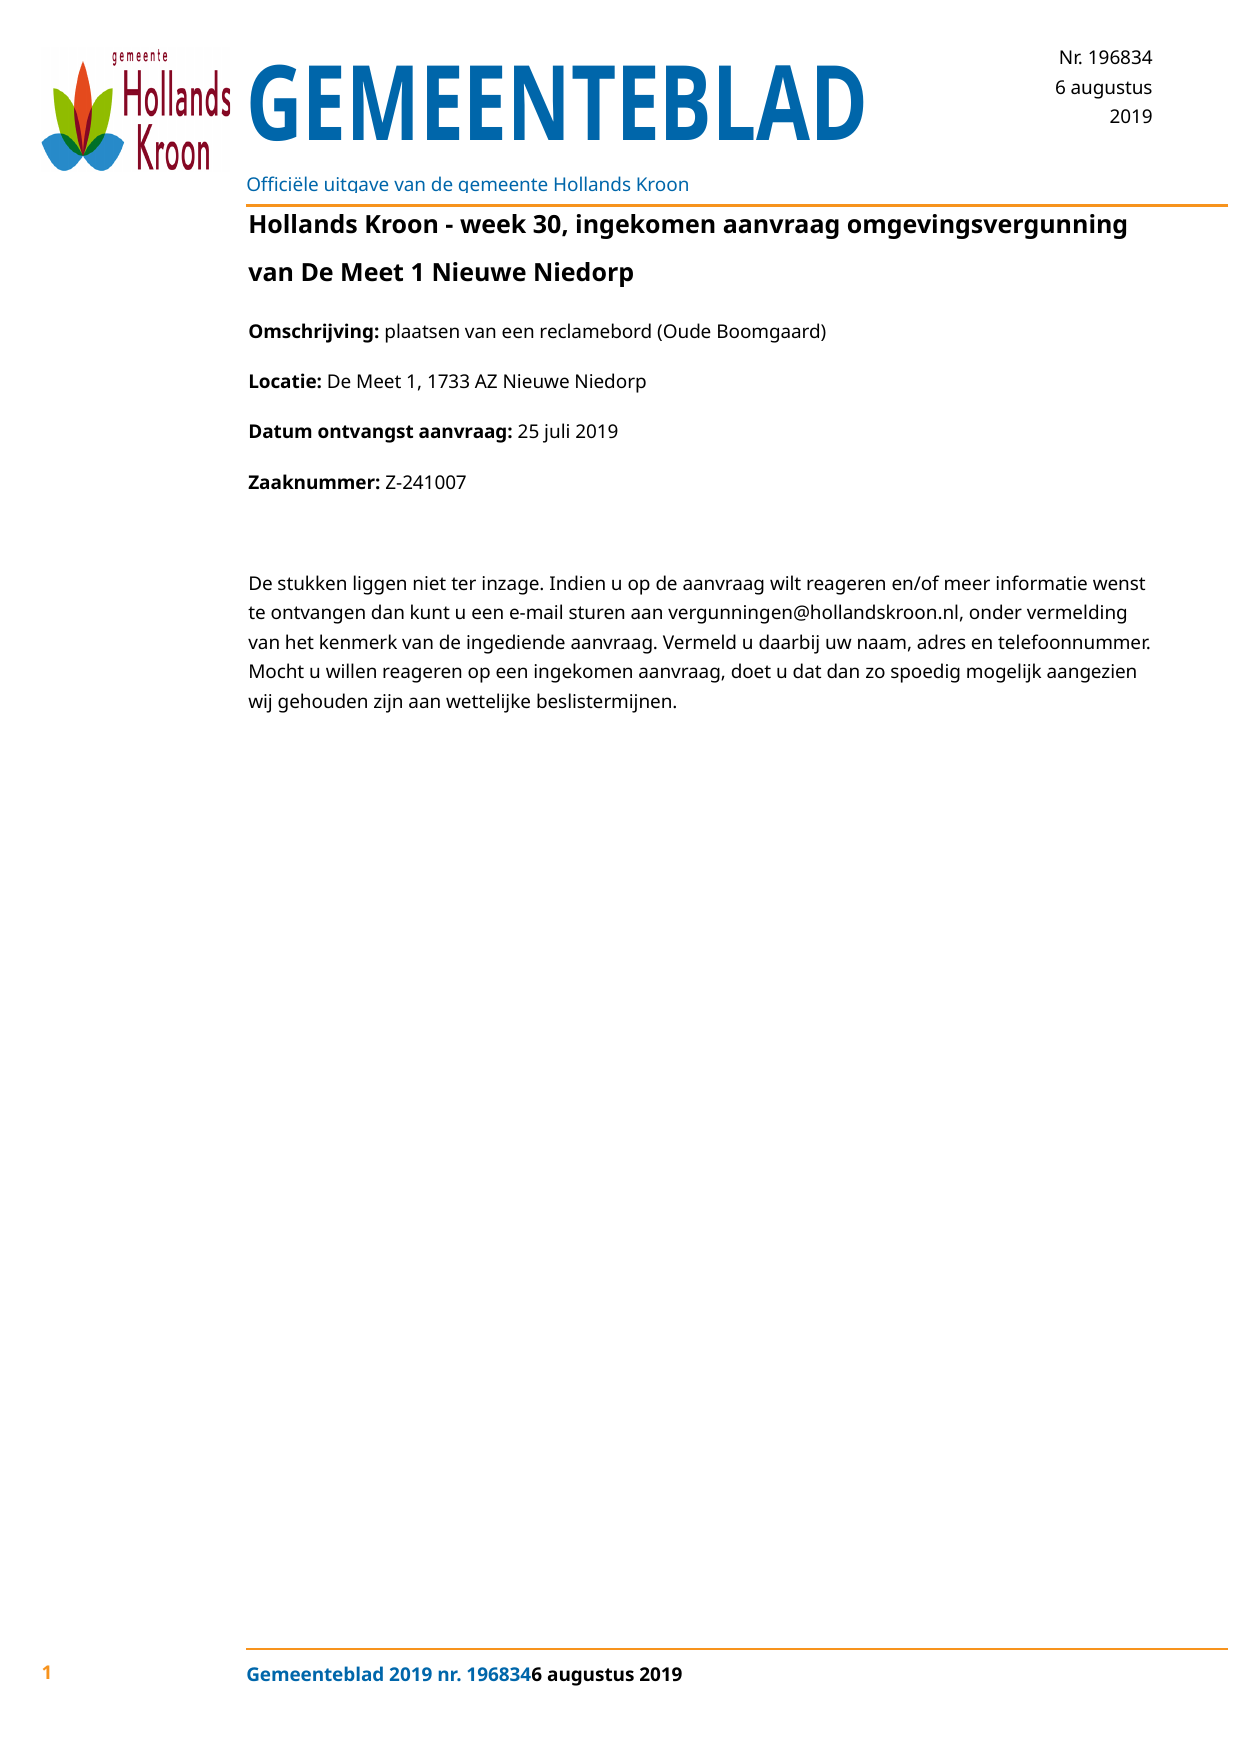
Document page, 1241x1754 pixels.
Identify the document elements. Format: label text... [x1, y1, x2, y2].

picture [41, 47, 231, 172]
text Hollands Kroon - week 30, ingekomen aanvraag omgevingsvergunning van De Meet 1 Nieuwe Niedorp [248, 207, 1152, 288]
text De stukken liggen niet ter inzage. Indien u op de aanvraag wilt reageren en/of meer informatie wenst te ontvangen dan kunt u een e-mail sturen aan vergunningen@hollandskroon.nl, onder vermelding van het kenmerk van de ingediende aanvraag. Vermeld u daarbij uw naam, adres en telefoonnummer. Mocht u willen reageren op een ingekomen aanvraag, doet u dat dan zo spoedig mogelijk aangezien wij gehouden zijn aan wettelijke beslistermijnen. [248, 570, 1152, 714]
text Locatie: De Meet 1, 1733 AZ Nieuwe Niedorp [248, 368, 1152, 394]
text Zaaknummer: Z-241007 [248, 469, 1152, 495]
text Datum ontvangst aanvraag: 25 juli 2019 [248, 419, 1152, 444]
text Omschrijving: plaatsen van een reclamebord (Oude Boomgaard) [248, 318, 1152, 344]
